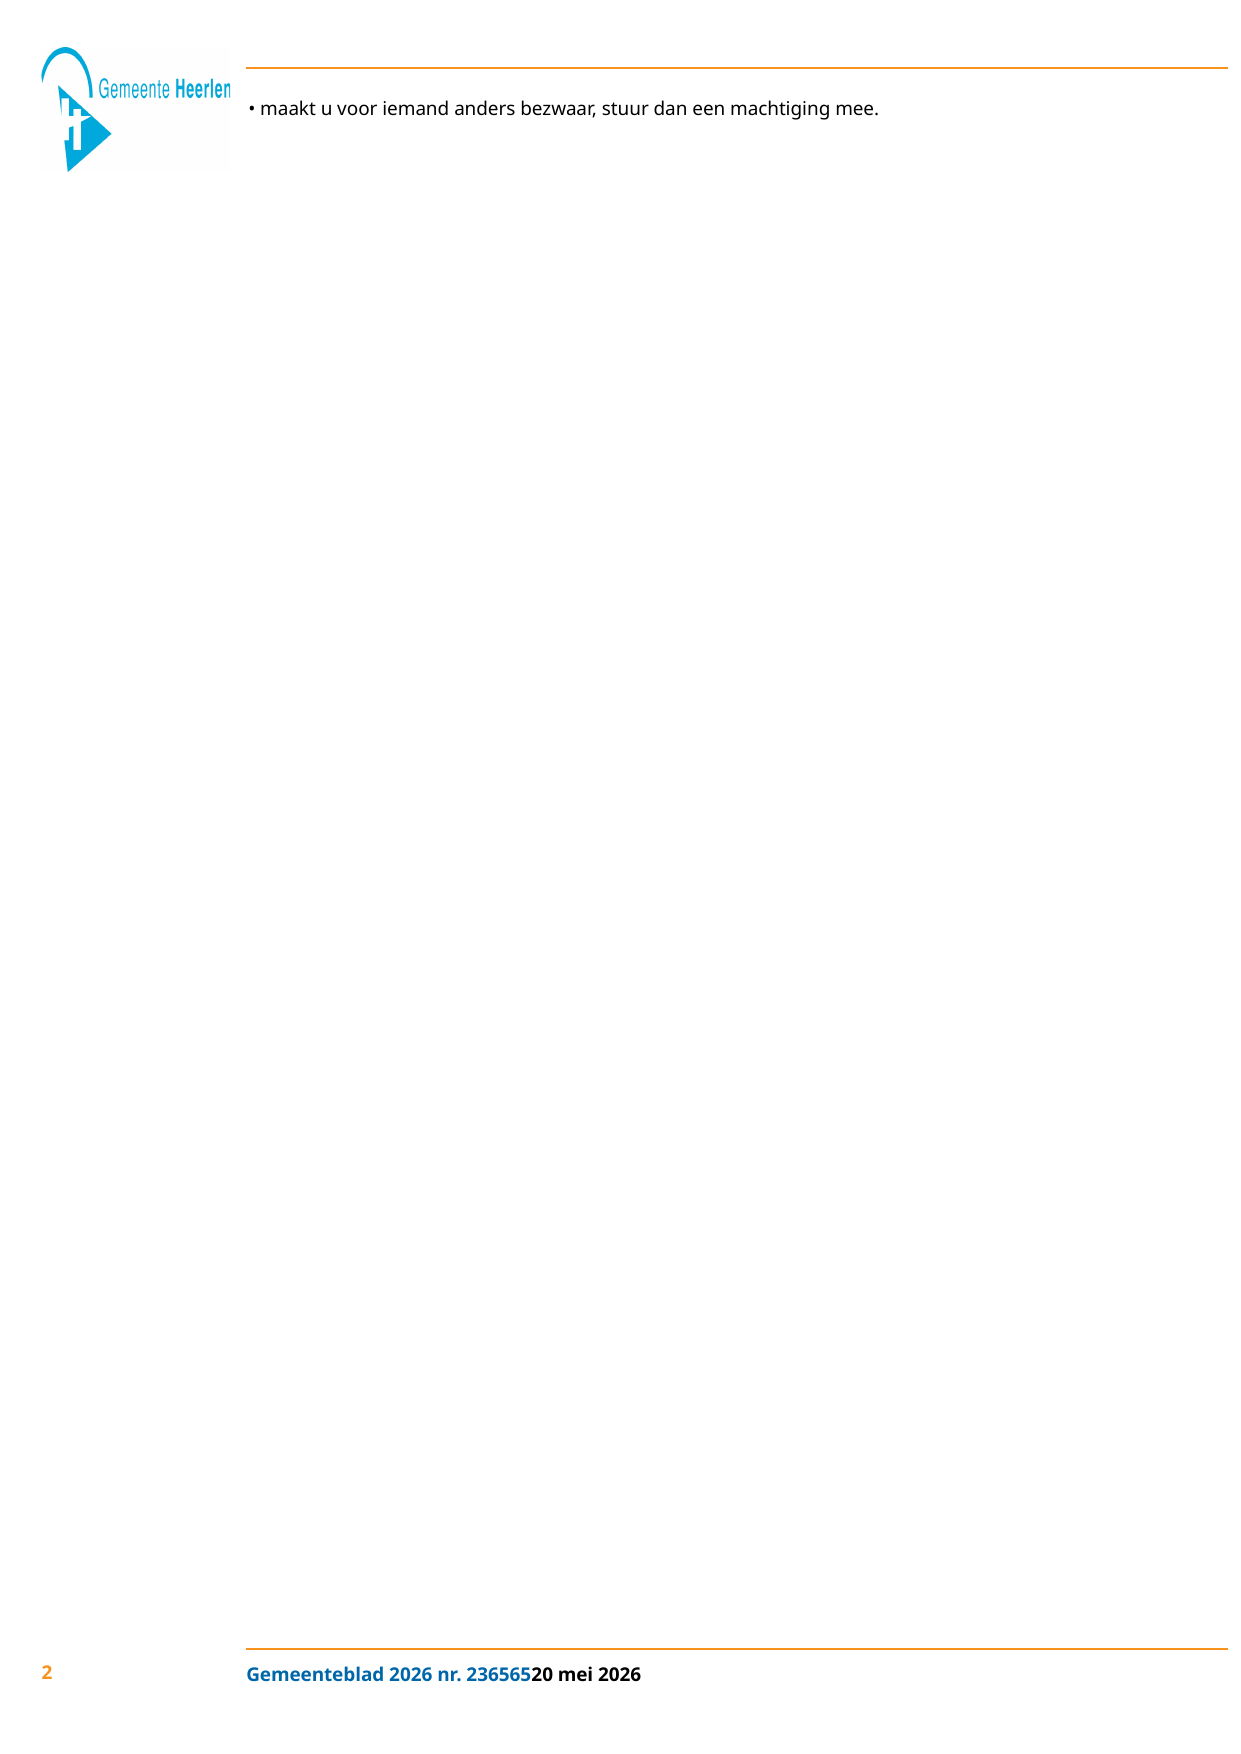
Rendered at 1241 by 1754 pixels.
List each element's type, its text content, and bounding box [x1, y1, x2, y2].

picture [41, 47, 59, 70]
text • maakt u voor iemand anders bezwaar, stuur dan een machtiging mee. [248, 95, 1152, 121]
picture [41, 47, 231, 172]
